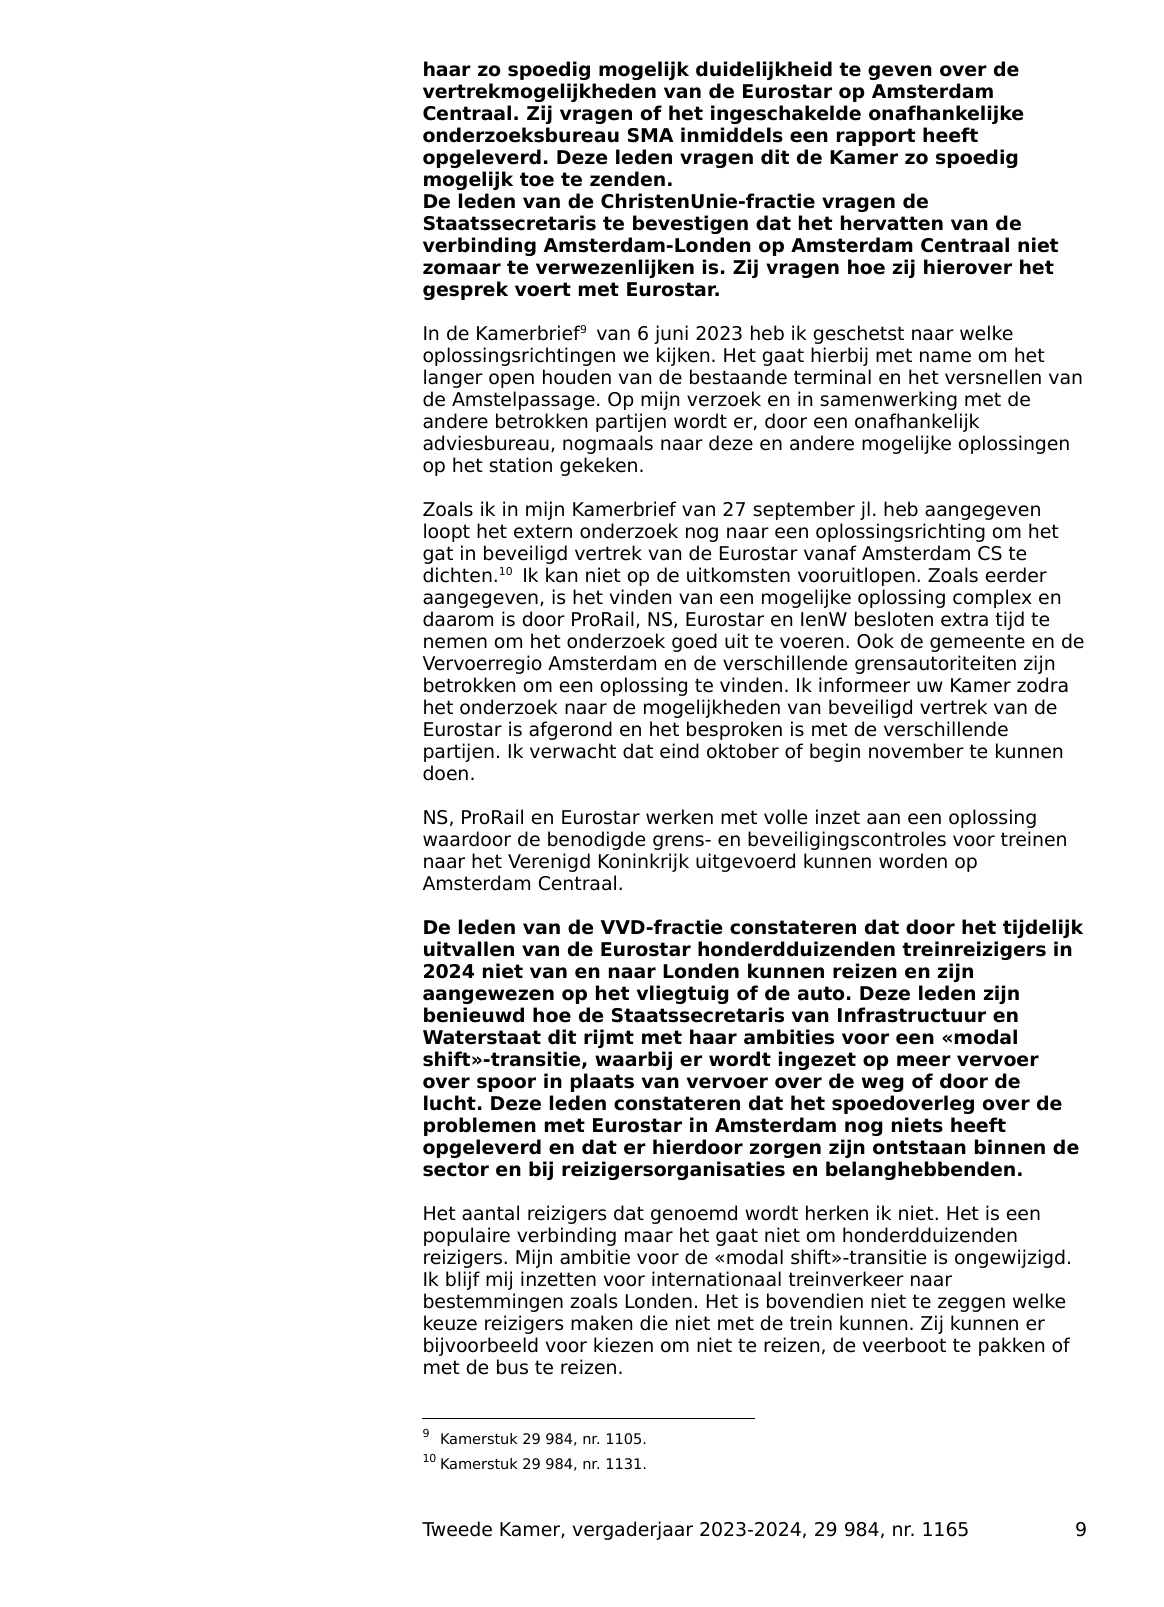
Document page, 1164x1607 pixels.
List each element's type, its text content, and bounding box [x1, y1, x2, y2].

text De leden van de ChristenUnie-fractie vragen de Staatssecretaris te bevestigen dat het hervatten van de verbinding Amsterdam-Londen op Amsterdam Centraal niet zomaar te verwezenlijken is. Zij vragen hoe zij hierover het gesprek voert met Eurostar. [422, 191, 1087, 301]
text Het aantal reizigers dat genoemd wordt herken ik niet. Het is een populaire verbinding maar het gaat niet om honderdduizenden reizigers. Mijn ambitie voor de «modal shift»-transitie is ongewijzigd. Ik blijf mij inzetten voor internationaal treinverkeer naar bestemmingen zoals Londen. Het is bovendien niet te zeggen welke keuze reizigers maken die niet met de trein kunnen. Zij kunnen er bijvoorbeeld voor kiezen om niet te reizen, de veerboot te pakken of met de bus te reizen. [422, 1203, 1087, 1379]
text In de Kamerbrief van 6 juni 2023 heb ik geschetst naar welke oplossingsrichtingen we kijken. Het gaat hierbij met name om het langer open houden van de bestaande terminal en het versnellen van de Amstelpassage. Op mijn verzoek en in samenwerking met de andere betrokken partijen wordt er, door een onafhankelijk adviesbureau, nogmaals naar deze en andere mogelijke oplossingen op het station gekeken. [422, 323, 1087, 477]
text NS, ProRail en Eurostar werken met volle inzet aan een oplossing waardoor de benodigde grens- en beveiligingscontroles voor treinen naar het Verenigd Koninkrijk uitgevoerd kunnen worden op Amsterdam Centraal. [422, 807, 1087, 895]
text Kamerstuk 29 984, nr. 1131. [422, 1452, 1087, 1474]
text haar zo spoedig mogelijk duidelijkheid te geven over de vertrekmogelijkheden van de Eurostar op Amsterdam Centraal. Zij vragen of het ingeschakelde onafhankelijke onderzoeksbureau SMA inmiddels een rapport heeft opgeleverd. Deze leden vragen dit de Kamer zo spoedig mogelijk toe te zenden. [422, 59, 1087, 191]
text Zoals ik in mijn Kamerbrief van 27 september jl. heb aangegeven loopt het extern onderzoek nog naar een oplossingsrichting om het gat in beveiligd vertrek van de Eurostar vanaf Amsterdam CS te dichten. Ik kan niet op de uitkomsten vooruitlopen. Zoals eerder aangegeven, is het vinden van een mogelijke oplossing complex en daarom is door ProRail, NS, Eurostar en IenW besloten extra tijd te nemen om het onderzoek goed uit te voeren. Ook de gemeente en de Vervoerregio Amsterdam en de verschillende grensautoriteiten zijn betrokken om een oplossing te vinden. Ik informeer uw Kamer zodra het onderzoek naar de mogelijkheden van beveiligd vertrek van de Eurostar is afgerond en het besproken is met de verschillende partijen. Ik verwacht dat eind oktober of begin november te kunnen doen. [422, 499, 1087, 785]
text Kamerstuk 29 984, nr. 1105. [422, 1427, 1087, 1449]
text De leden van de VVD-fractie constateren dat door het tijdelijk uitvallen van de Eurostar honderdduizenden treinreizigers in 2024 niet van en naar Londen kunnen reizen en zijn aangewezen op het vliegtuig of de auto. Deze leden zijn benieuwd hoe de Staatssecretaris van Infrastructuur en Waterstaat dit rijmt met haar ambities voor een «modal shift»-transitie, waarbij er wordt ingezet op meer vervoer over spoor in plaats van vervoer over de weg of door de lucht. Deze leden constateren dat het spoedoverleg over de problemen met Eurostar in Amsterdam nog niets heeft opgeleverd en dat er hierdoor zorgen zijn ontstaan binnen de sector en bij reizigersorganisaties en belanghebbenden. [422, 917, 1087, 1181]
